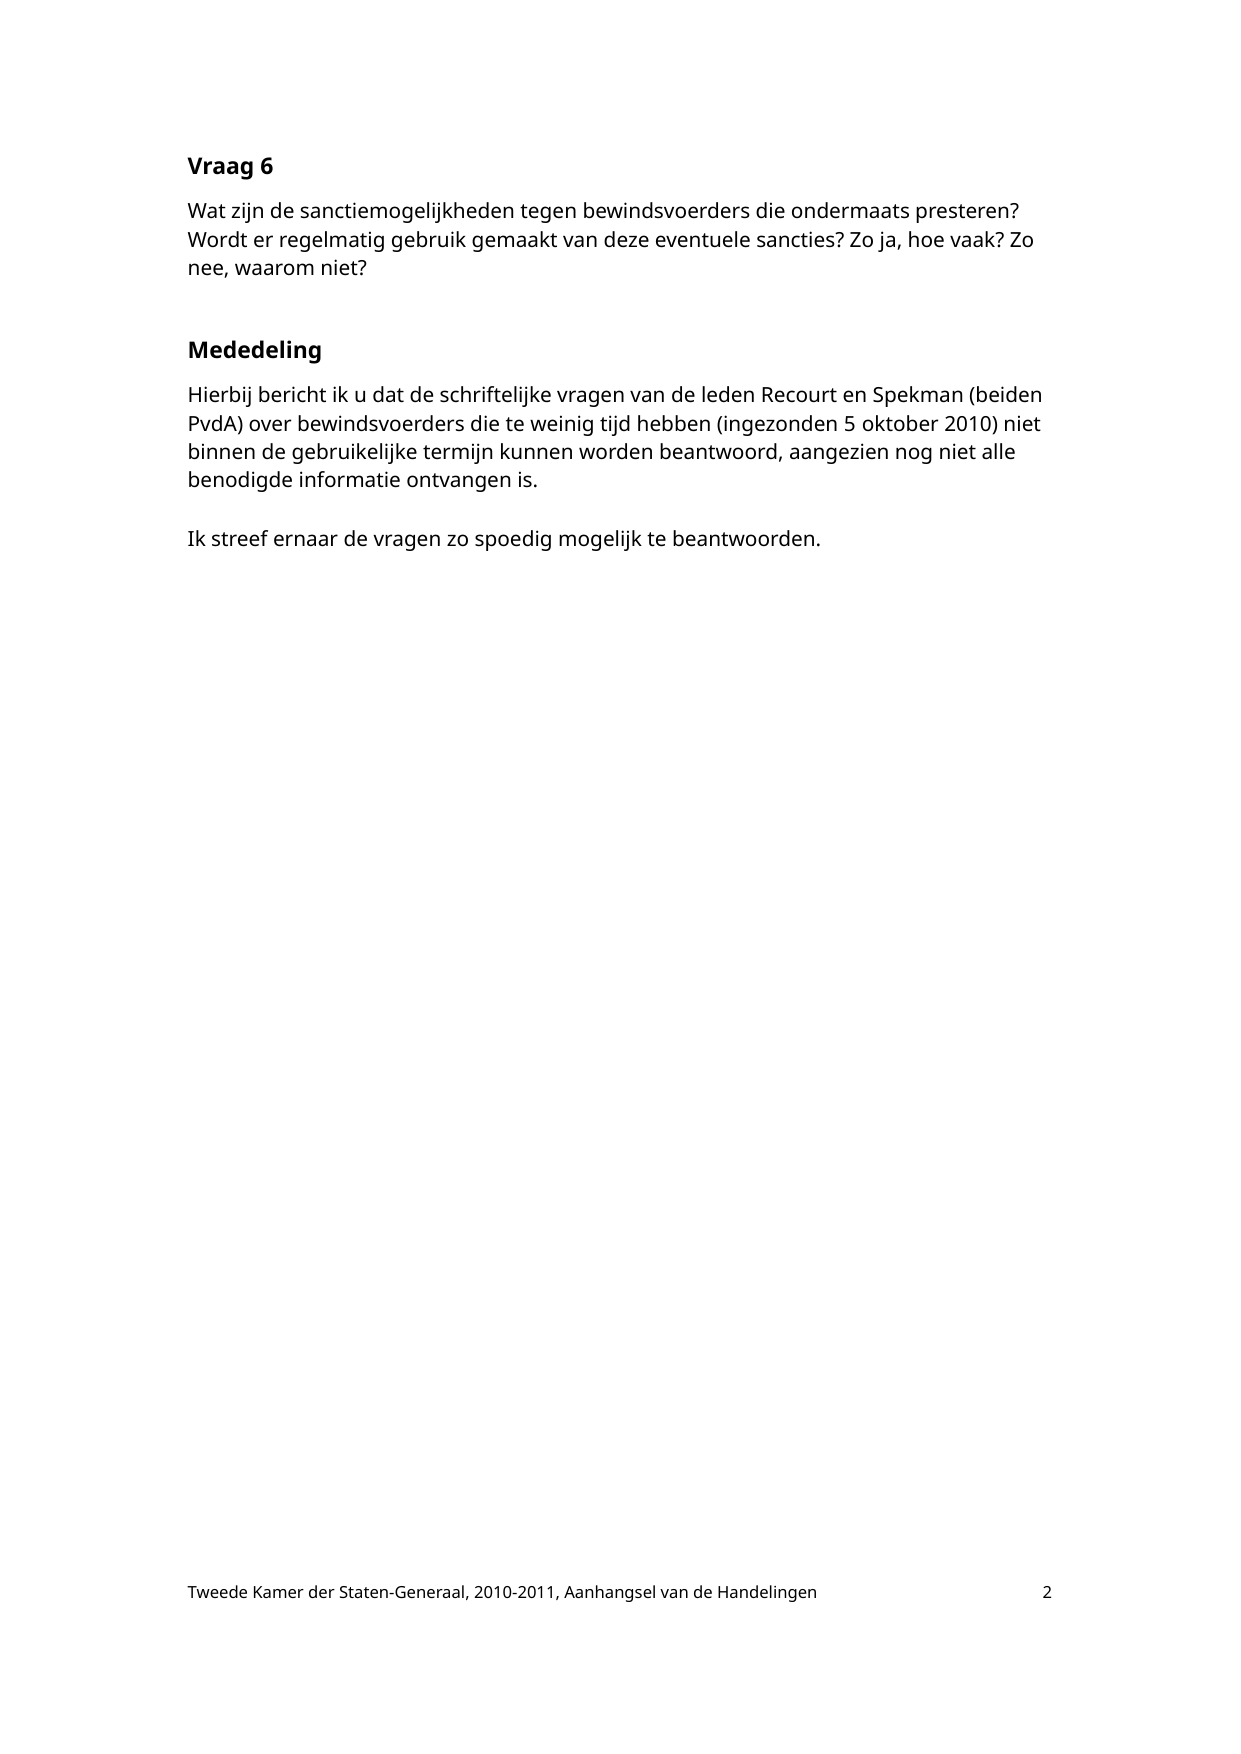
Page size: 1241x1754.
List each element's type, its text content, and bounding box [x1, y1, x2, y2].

subtitle Vraag 6 [187, 150, 1053, 181]
text Ik streef ernaar de vragen zo spoedig mogelijk te beantwoorden. [187, 524, 1053, 552]
subtitle Mededeling [187, 334, 1053, 365]
text Wat zijn de sanctiemogelijkheden tegen bewindsvoerders die ondermaats presteren? Wordt er regelmatig gebruik gemaakt van deze eventuele sancties? Zo ja, hoe vaak? Zo nee, waarom niet? [187, 196, 1053, 282]
text Hierbij bericht ik u dat de schriftelijke vragen van de leden Recourt en Spekman (beiden PvdA) over bewindsvoerders die te weinig tijd hebben (ingezonden 5 oktober 2010) niet binnen de gebruikelijke termijn kunnen worden beantwoord, aangezien nog niet alle benodigde informatie ontvangen is. [187, 380, 1053, 494]
